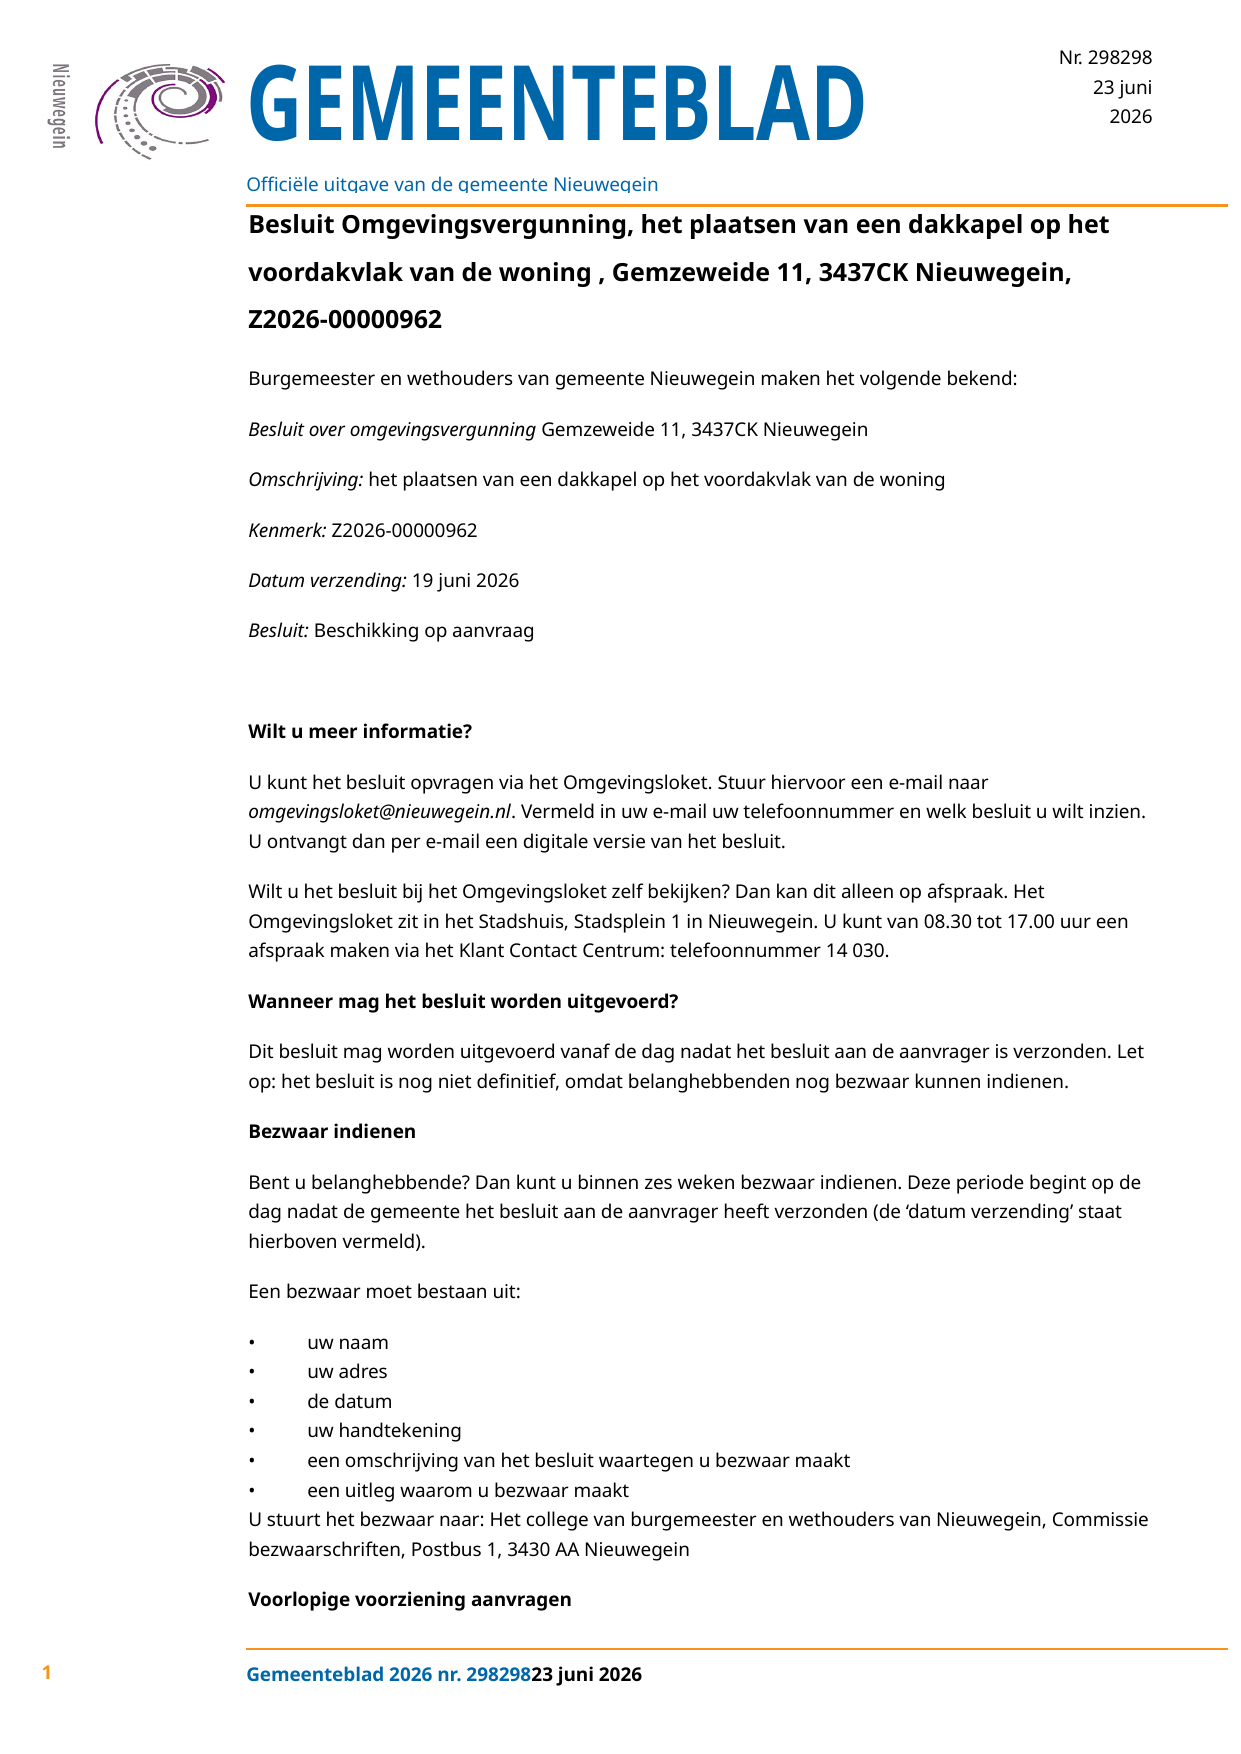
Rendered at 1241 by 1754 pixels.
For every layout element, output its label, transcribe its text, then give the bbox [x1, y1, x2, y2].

text Besluit over omgevingsvergunning Gemzeweide 11, 3437CK Nieuwegein [248, 416, 1152, 442]
text Wanneer mag het besluit worden uitgevoerd? [248, 988, 1152, 1014]
list uw handtekening [248, 1418, 1152, 1443]
text U stuurt het bezwaar naar: Het college van burgemeester en wethouders van Nieuwegein, Commissie bezwaarschriften, Postbus 1, 3430 AA Nieuwegein [248, 1506, 1152, 1562]
text Voorlopige voorziening aanvragen [248, 1586, 1152, 1612]
text Besluit: Beschikking op aanvraag [248, 618, 1152, 643]
text Omschrijving: het plaatsen van een dakkapel op het voordakvlak van de woning [248, 466, 1152, 492]
list de datum [248, 1388, 1152, 1414]
list uw adres [248, 1358, 1152, 1384]
text Dit besluit mag worden uitgevoerd vanaf de dag nadat het besluit aan de aanvrager is verzonden. Let op: het besluit is nog niet definitief, omdat belanghebbenden nog bezwaar kunnen indienen. [248, 1038, 1152, 1094]
text Datum verzending: 19 juni 2026 [248, 567, 1152, 593]
text Burgemeester en wethouders van gemeente Nieuwegein maken het volgende bekend: [248, 366, 1152, 391]
text U kunt het besluit opvragen via het Omgevingsloket. Stuur hiervoor een e-mail naar omgevingsloket@nieuwegein.nl. Vermeld in uw e-mail uw telefoonnummer en welk besluit u wilt inzien. U ontvangt dan per e-mail een digitale versie van het besluit. [248, 769, 1152, 854]
list een omschrijving van het besluit waartegen u bezwaar maakt [248, 1447, 1152, 1473]
text Bezwaar indienen [248, 1118, 1152, 1144]
list uw naam [248, 1329, 1152, 1354]
text Een bezwaar moet bestaan uit: [248, 1278, 1152, 1304]
text Wilt u meer informatie? [248, 718, 1152, 744]
text Kenmerk: Z2026-00000962 [248, 517, 1152, 542]
picture [41, 47, 231, 172]
list een uitleg waarom u bezwaar maakt [248, 1477, 1152, 1502]
text Wilt u het besluit bij het Omgevingsloket zelf bekijken? Dan kan dit alleen op afspraak. Het Omgevingsloket zit in het Stadshuis, Stadsplein 1 in Nieuwegein. U kunt van 08.30 tot 17.00 uur een afspraak maken via het Klant Contact Centrum: telefoonnummer 14 030. [248, 878, 1152, 963]
text Besluit Omgevingsvergunning, het plaatsen van een dakkapel op het voordakvlak van de woning , Gemzeweide 11, 3437CK Nieuwegein, Z2026-00000962 [248, 207, 1152, 336]
text Bent u belanghebbende? Dan kunt u binnen zes weken bezwaar indienen. Deze periode begint op de dag nadat de gemeente het besluit aan de aanvrager heeft verzonden (de ‘datum verzending’ staat hierboven vermeld). [248, 1169, 1152, 1254]
